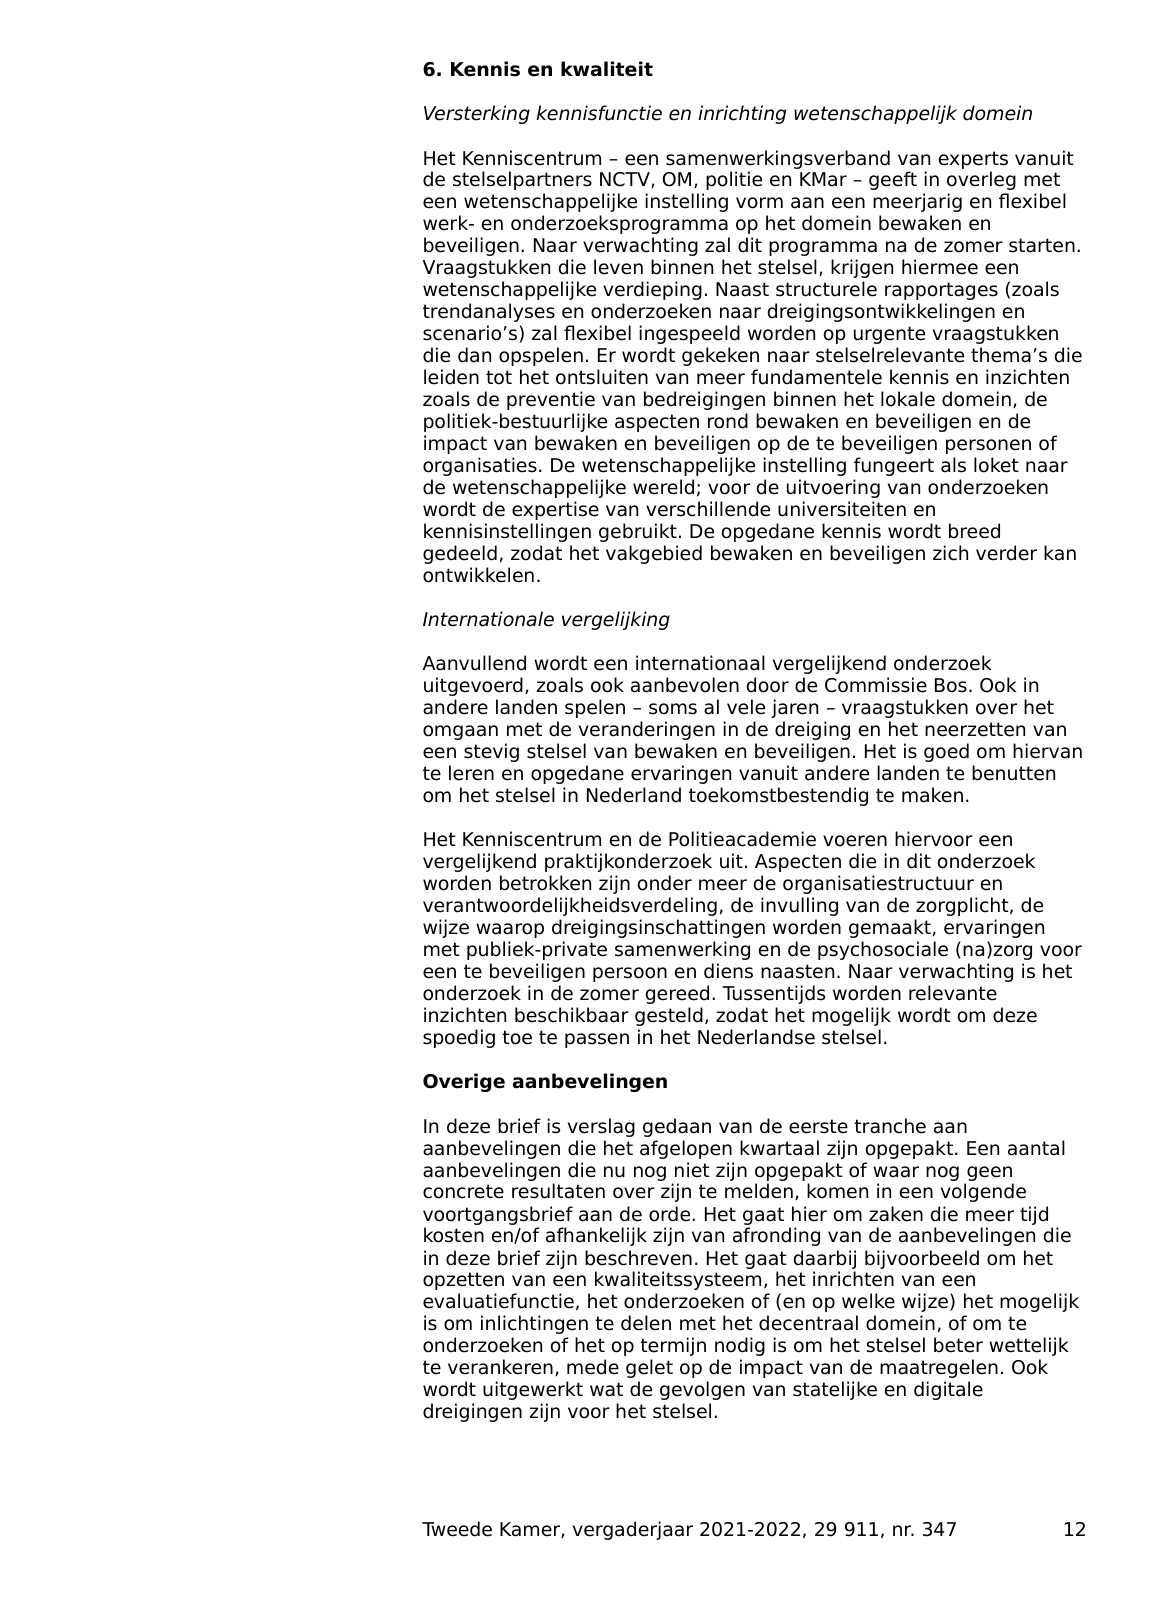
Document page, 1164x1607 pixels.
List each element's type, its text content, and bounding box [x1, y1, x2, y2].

subtitle Overige aanbevelingen [422, 1071, 1087, 1093]
subtitle Versterking kennisfunctie en inrichting wetenschappelijk domein [422, 103, 1087, 125]
subtitle Internationale vergelijking [422, 609, 1087, 631]
text Het Kenniscentrum – een samenwerkingsverband van experts vanuit de stelselpartners NCTV, OM, politie en KMar – geeft in overleg met een wetenschappelijke instelling vorm aan een meerjarig en flexibel werk- en onderzoeksprogramma op het domein bewaken en beveiligen. Naar verwachting zal dit programma na de zomer starten. Vraagstukken die leven binnen het stelsel, krijgen hiermee een wetenschappelijke verdieping. Naast structurele rapportages (zoals trendanalyses en onderzoeken naar dreigingsontwikkelingen en scenario’s) zal flexibel ingespeeld worden op urgente vraagstukken die dan opspelen. Er wordt gekeken naar stelselrelevante thema’s die leiden tot het ontsluiten van meer fundamentele kennis en inzichten zoals de preventie van bedreigingen binnen het lokale domein, de politiek-bestuurlijke aspecten rond bewaken en beveiligen en de impact van bewaken en beveiligen op de te beveiligen personen of organisaties. De wetenschappelijke instelling fungeert als loket naar de wetenschappelijke wereld; voor de uitvoering van onderzoeken wordt de expertise van verschillende universiteiten en kennisinstellingen gebruikt. De opgedane kennis wordt breed gedeeld, zodat het vakgebied bewaken en beveiligen zich verder kan ontwikkelen. [422, 147, 1087, 587]
subtitle 6. Kennis en kwaliteit [422, 59, 1087, 81]
text Het Kenniscentrum en de Politieacademie voeren hiervoor een vergelijkend praktijkonderzoek uit. Aspecten die in dit onderzoek worden betrokken zijn onder meer de organisatiestructuur en verantwoordelijkheidsverdeling, de invulling van de zorgplicht, de wijze waarop dreigingsinschattingen worden gemaakt, ervaringen met publiek-private samenwerking en de psychosociale (na)zorg voor een te beveiligen persoon en diens naasten. Naar verwachting is het onderzoek in de zomer gereed. Tussentijds worden relevante inzichten beschikbaar gesteld, zodat het mogelijk wordt om deze spoedig toe te passen in het Nederlandse stelsel. [422, 829, 1087, 1049]
text In deze brief is verslag gedaan van de eerste tranche aan aanbevelingen die het afgelopen kwartaal zijn opgepakt. Een aantal aanbevelingen die nu nog niet zijn opgepakt of waar nog geen concrete resultaten over zijn te melden, komen in een volgende voortgangsbrief aan de orde. Het gaat hier om zaken die meer tijd kosten en/of afhankelijk zijn van afronding van de aanbevelingen die in deze brief zijn beschreven. Het gaat daarbij bijvoorbeeld om het opzetten van een kwaliteitssysteem, het inrichten van een evaluatiefunctie, het onderzoeken of (en op welke wijze) het mogelijk is om inlichtingen te delen met het decentraal domein, of om te onderzoeken of het op termijn nodig is om het stelsel beter wettelijk te verankeren, mede gelet op de impact van de maatregelen. Ook wordt uitgewerkt wat de gevolgen van statelijke en digitale dreigingen zijn voor het stelsel. [422, 1116, 1087, 1423]
text Aanvullend wordt een internationaal vergelijkend onderzoek uitgevoerd, zoals ook aanbevolen door de Commissie Bos. Ook in andere landen spelen – soms al vele jaren – vraagstukken over het omgaan met de veranderingen in de dreiging en het neerzetten van een stevig stelsel van bewaken en beveiligen. Het is goed om hiervan te leren en opgedane ervaringen vanuit andere landen te benutten om het stelsel in Nederland toekomstbestendig te maken. [422, 653, 1087, 807]
